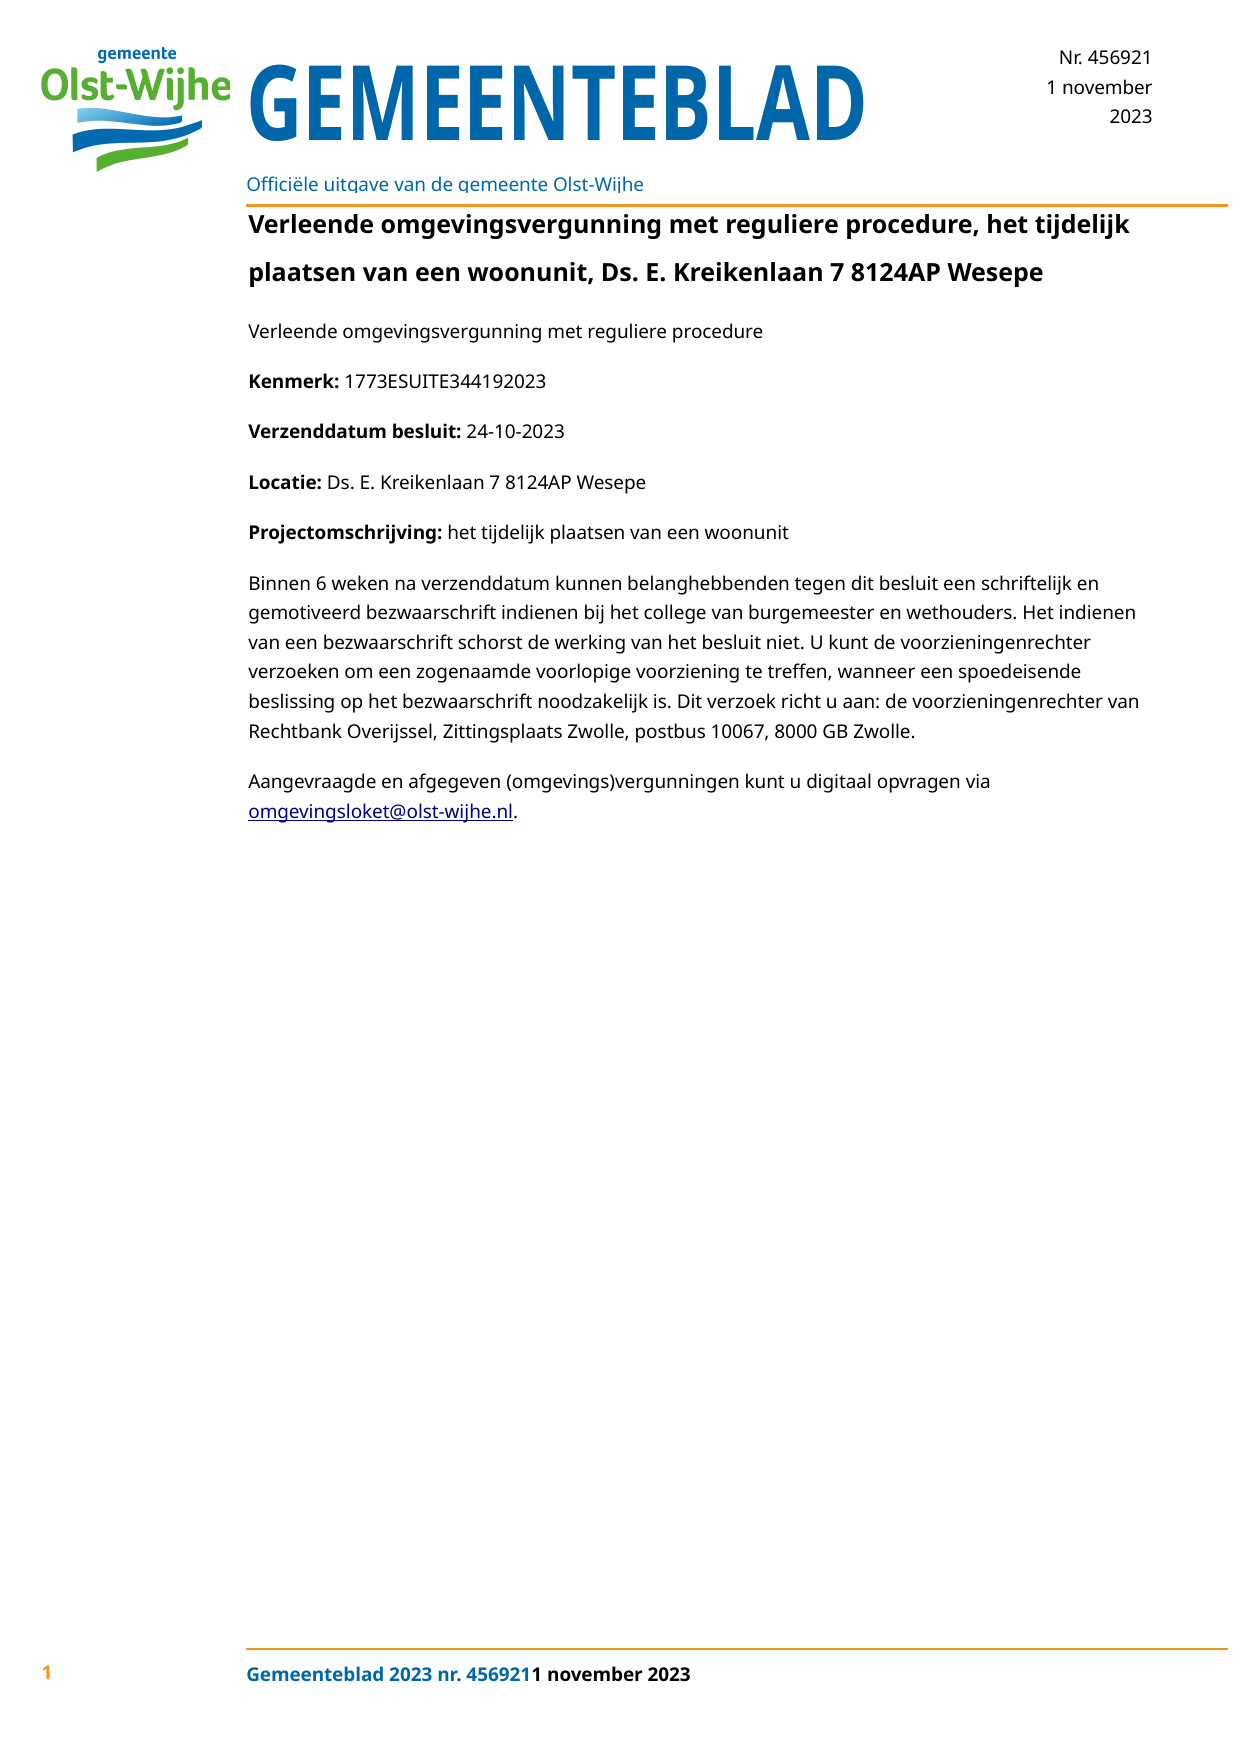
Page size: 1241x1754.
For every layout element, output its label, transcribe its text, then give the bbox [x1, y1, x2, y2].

picture [41, 47, 231, 172]
text Verleende omgevingsvergunning met reguliere procedure, het tijdelijk plaatsen van een woonunit, Ds. E. Kreikenlaan 7 8124AP Wesepe [248, 207, 1152, 288]
text Kenmerk: 1773ESUITE344192023 [248, 368, 1152, 394]
text Binnen 6 weken na verzenddatum kunnen belanghebbenden tegen dit besluit een schriftelijk en gemotiveerd bezwaarschrift indienen bij het college van burgemeester en wethouders. Het indienen van een bezwaarschrift schorst de werking van het besluit niet. U kunt de voorzieningenrechter verzoeken om een zogenaamde voorlopige voorziening te treffen, wanneer een spoedeisende beslissing op het bezwaarschrift noodzakelijk is. Dit verzoek richt u aan: de voorzieningenrechter van Rechtbank Overijssel, Zittingsplaats Zwolle, postbus 10067, 8000 GB Zwolle. [248, 570, 1152, 744]
text Verzenddatum besluit: 24-10-2023 [248, 419, 1152, 444]
text Projectomschrijving: het tijdelijk plaatsen van een woonunit [248, 519, 1152, 545]
text Verleende omgevingsvergunning met reguliere procedure [248, 318, 1152, 344]
text Aangevraagde en afgegeven (omgevings)vergunningen kunt u digitaal opvragen via omgevingsloket@olst-wijhe.nl. [248, 768, 1152, 824]
text Locatie: Ds. E. Kreikenlaan 7 8124AP Wesepe [248, 469, 1152, 495]
